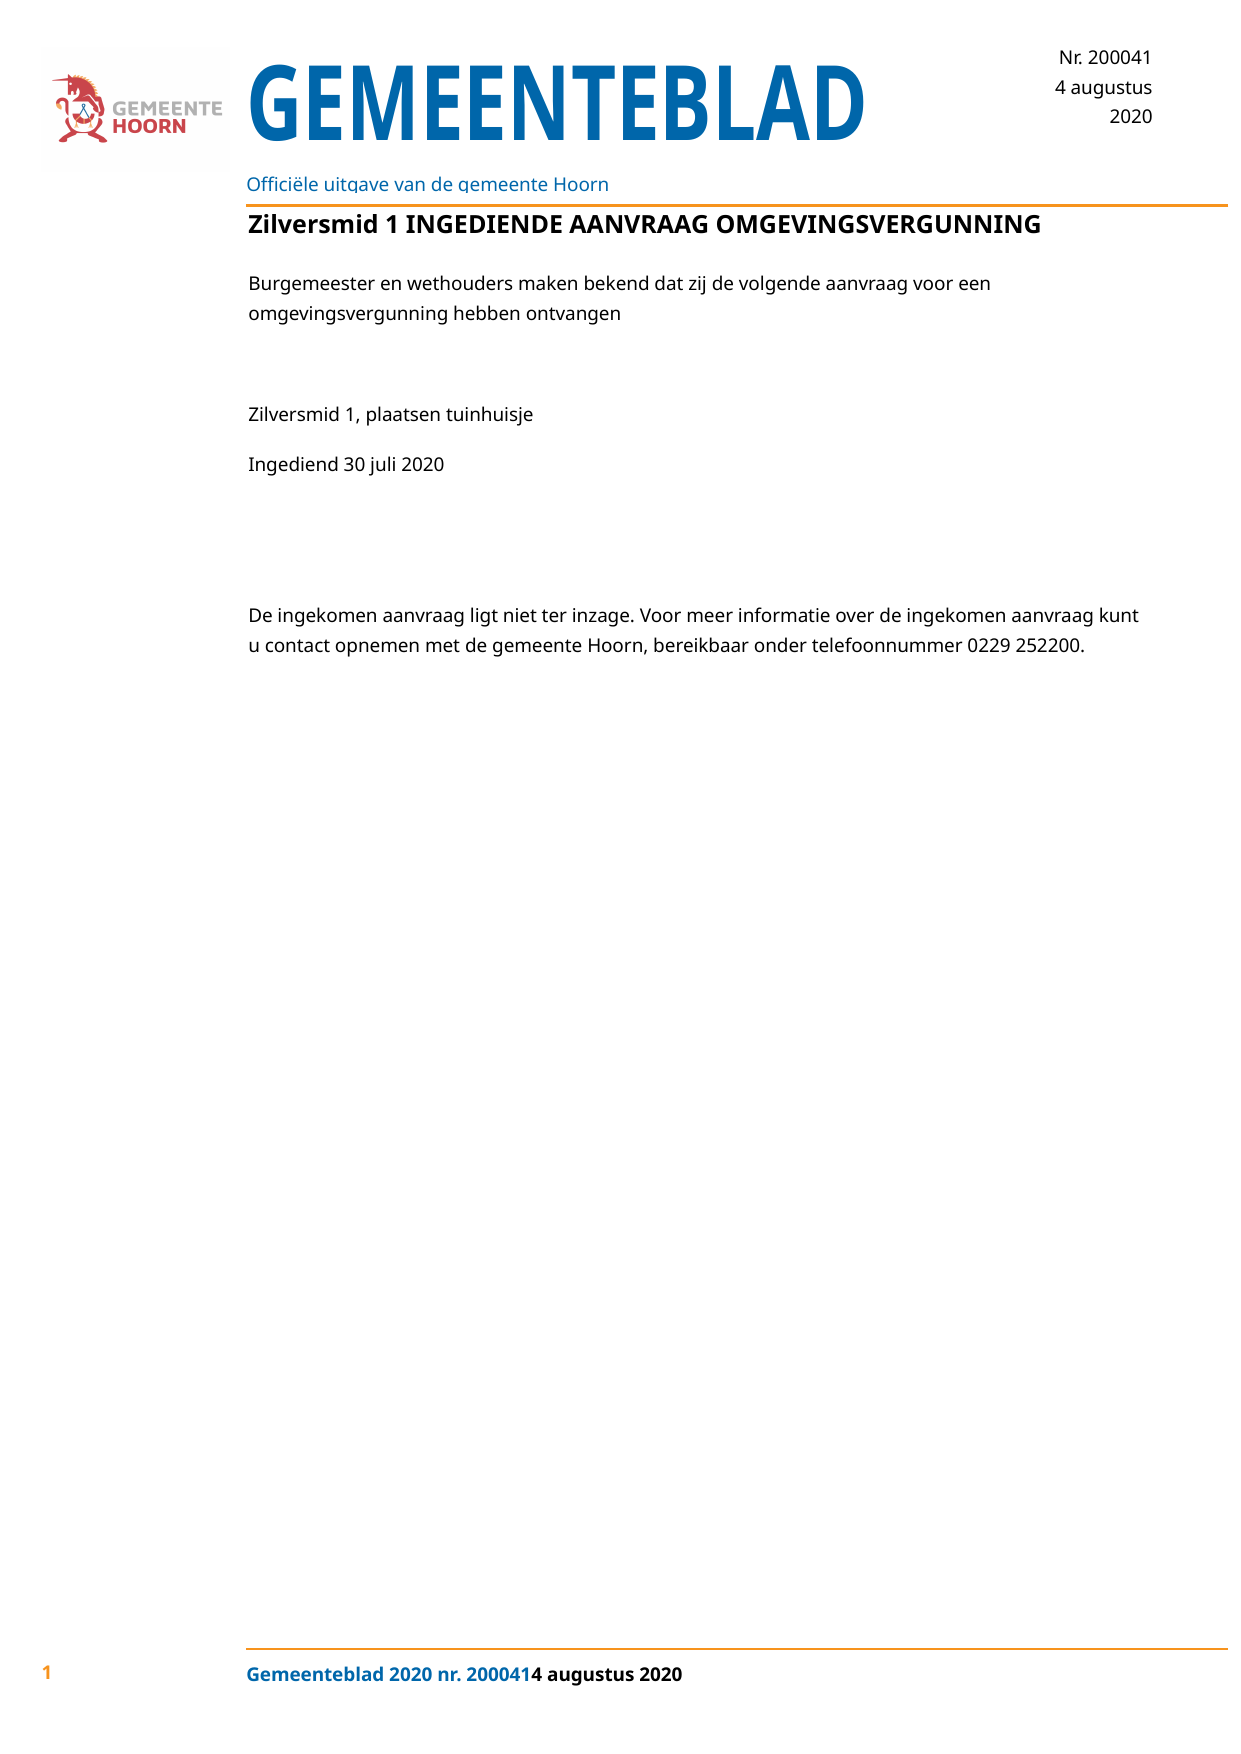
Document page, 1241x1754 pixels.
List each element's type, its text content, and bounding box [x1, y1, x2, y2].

text Zilversmid 1, plaatsen tuinhuisje [248, 401, 1152, 426]
picture [41, 47, 231, 172]
text Burgemeester en wethouders maken bekend dat zij de volgende aanvraag voor een omgevingsvergunning hebben ontvangen [248, 270, 1152, 326]
text Zilversmid 1 INGEDIENDE AANVRAAG OMGEVINGSVERGUNNING [248, 207, 1152, 241]
text De ingekomen aanvraag ligt niet ter inzage. Voor meer informatie over de ingekomen aanvraag kunt u contact opnemen met de gemeente Hoorn, bereikbaar onder telefoonnummer 0229 252200. [248, 602, 1152, 658]
text Ingediend 30 juli 2020 [248, 451, 1152, 477]
